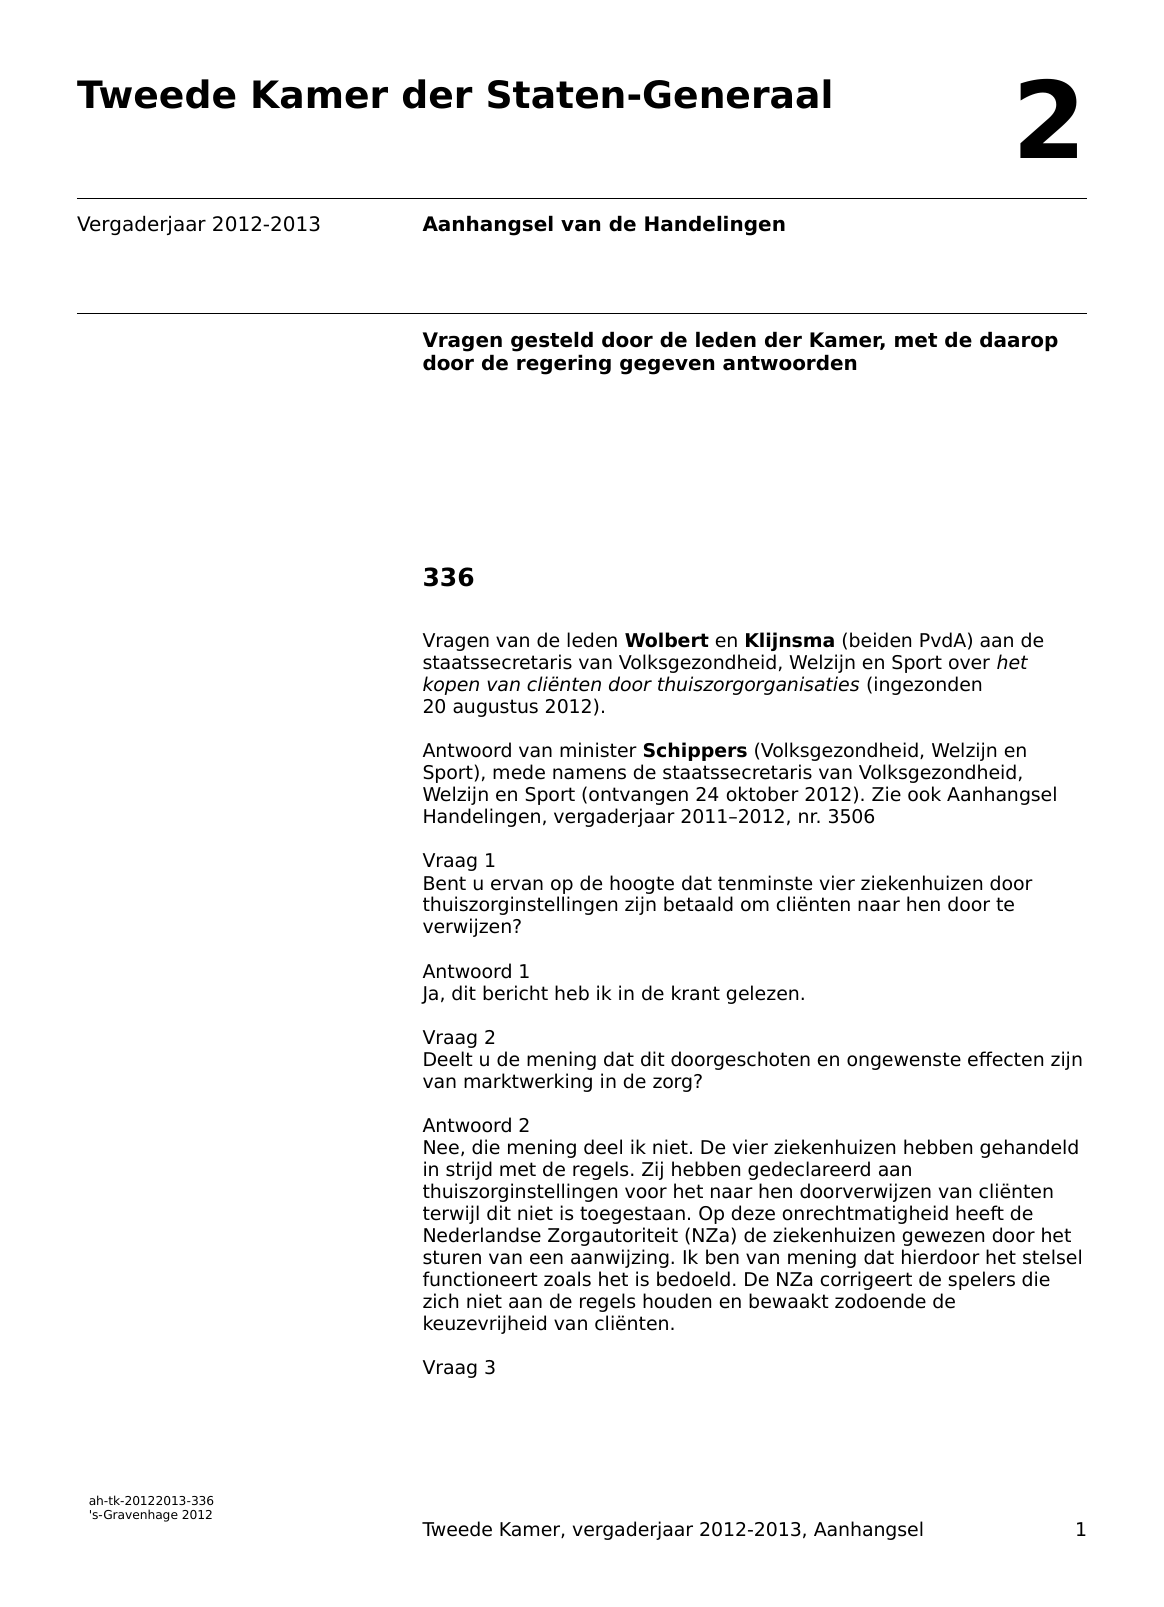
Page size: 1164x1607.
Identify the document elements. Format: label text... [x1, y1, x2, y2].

text Bent u ervan op de hoogte dat tenminste vier ziekenhuizen door thuiszorginstellingen zijn betaald om cliënten naar hen door te verwijzen? [422, 872, 1087, 938]
text Antwoord 2 [422, 1115, 1087, 1137]
text Vraag 2 [422, 1027, 1087, 1049]
table_cell Vragen gesteld door de leden der Kamer, met de daarop door de regering gegeven antwoorden [422, 314, 1087, 375]
text Nee, die mening deel ik niet. De vier ziekenhuizen hebben gehandeld in strijd met de regels. Zij hebben gedeclareerd aan thuiszorginstellingen voor het naar hen doorverwijzen van cliënten terwijl dit niet is toegestaan. Op deze onrechtmatigheid heeft de Nederlandse Zorgautoriteit (NZa) de ziekenhuizen gewezen door het sturen van een aanwijzing. Ik ben van mening dat hierdoor het stelsel functioneert zoals het is bedoeld. De NZa corrigeert de spelers die zich niet aan de regels houden en bewaakt zodoende de keuzevrijheid van cliënten. [422, 1137, 1087, 1334]
text Vraag 3 [422, 1357, 1087, 1379]
text 's-Gravenhage 2012 [88, 1508, 323, 1522]
text Vraag 1 [422, 850, 1087, 872]
text Antwoord 1 [422, 961, 1087, 982]
text Deelt u de mening dat dit doorgeschoten en ongewenste effecten zijn van marktwerking in de zorg? [422, 1049, 1087, 1093]
table_cell [77, 314, 422, 375]
text Vragen van de leden Wolbert en Klijnsma (beiden PvdA) aan de staatssecretaris van Volksgezondheid, Welzijn en Sport over het kopen van cliënten door thuiszorgorganisaties (ingezonden 20 augustus 2012). [422, 630, 1087, 718]
text Ja, dit bericht heb ik in de krant gelezen. [422, 982, 1087, 1004]
text ah-tk-20122013-336 [88, 1494, 323, 1508]
table_cell Vergaderjaar 2012-2013 [77, 199, 422, 313]
table_cell Aanhangsel van de Handelingen [422, 199, 1087, 313]
text 336 [422, 563, 1087, 592]
table_header 2 [886, 59, 1087, 198]
text Antwoord van minister Schippers (Volksgezondheid, Welzijn en Sport), mede namens de staatssecretaris van Volksgezondheid, Welzijn en Sport (ontvangen 24 oktober 2012). Zie ook Aanhangsel Handelingen, vergaderjaar 2011–2012, nr. 3506 [422, 740, 1087, 828]
table_header Tweede Kamer der Staten-Generaal [77, 59, 886, 198]
